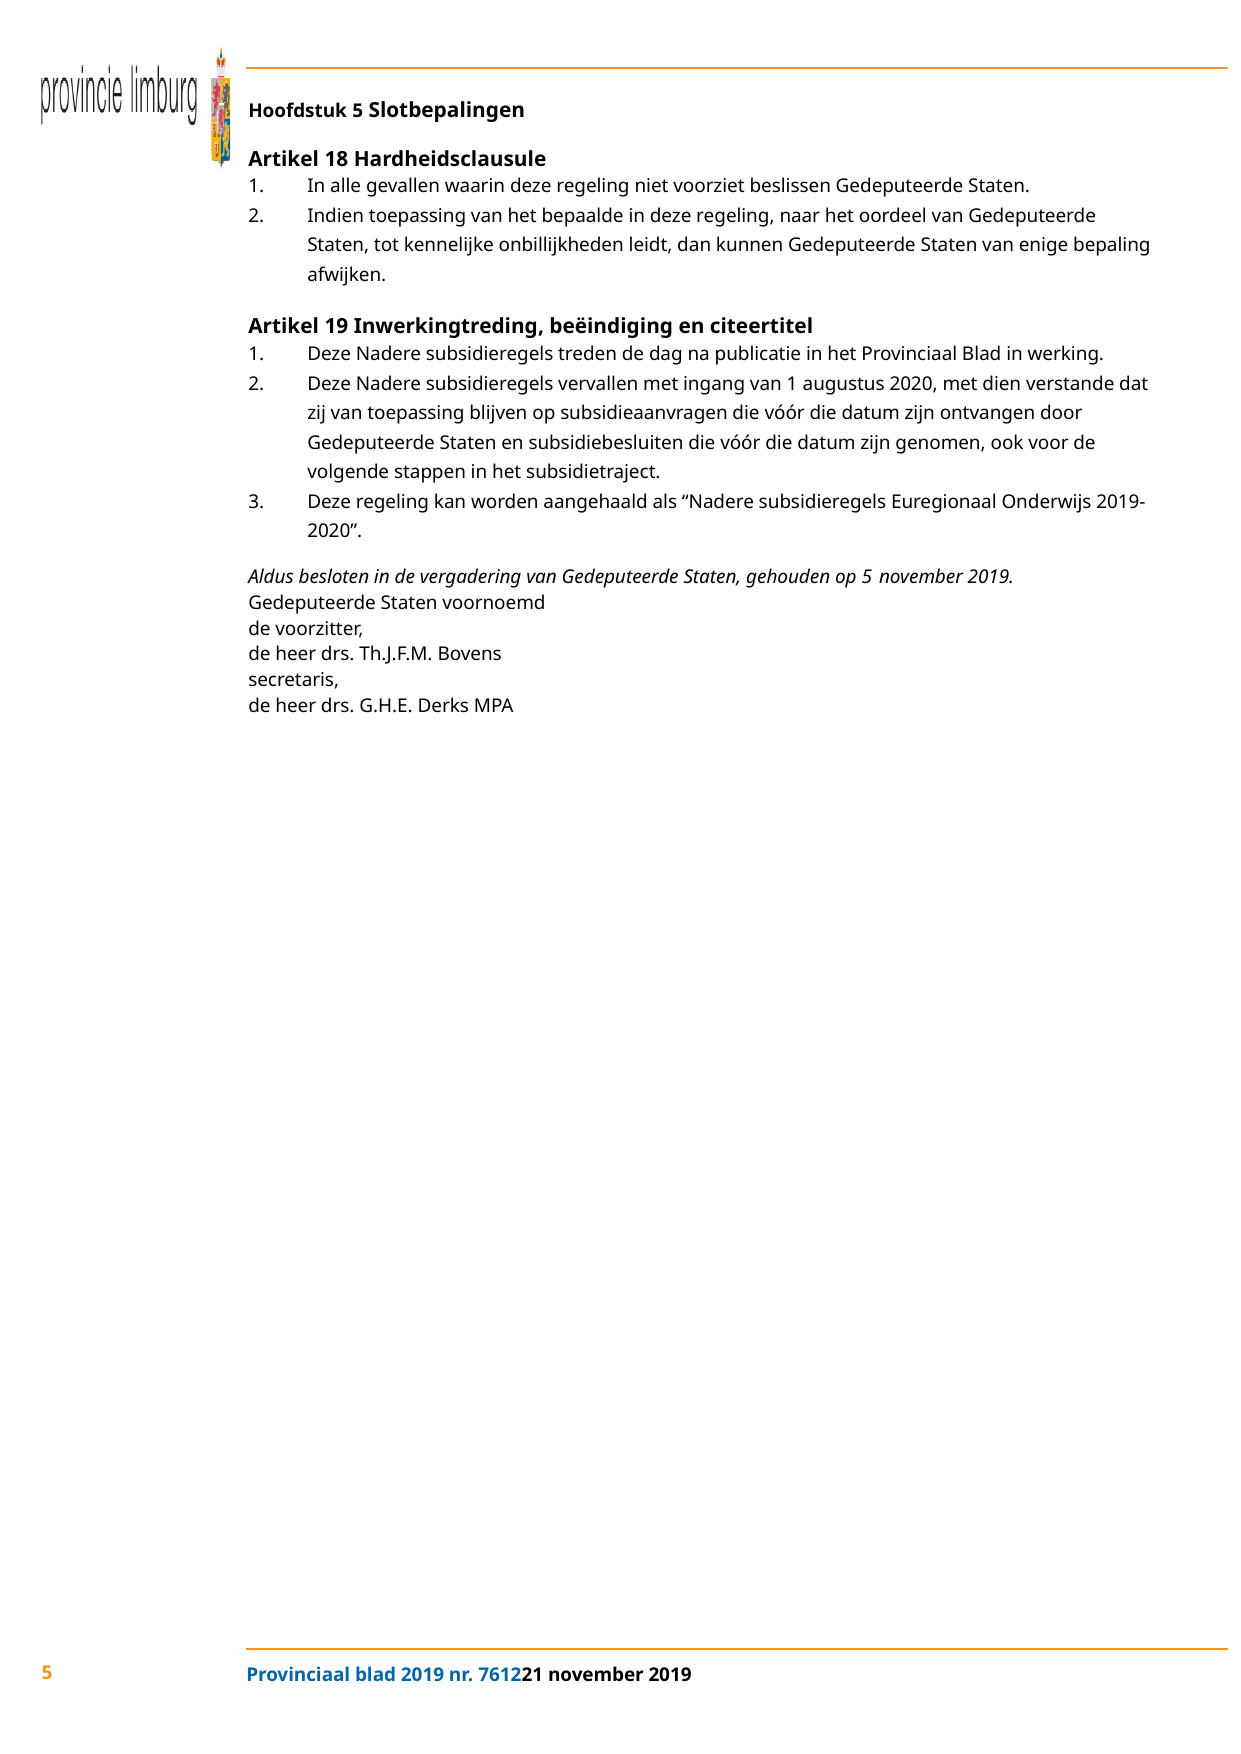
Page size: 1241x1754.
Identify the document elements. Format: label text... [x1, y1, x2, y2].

list Deze regeling kan worden aangehaald als “Nadere subsidieregels Euregionaal Onderwijs 2019-2020”. [248, 488, 1152, 543]
picture [41, 47, 231, 172]
text Artikel 19 Inwerkingtreding, beëindiging en citeertitel [248, 312, 1152, 340]
list Indien toepassing van het bepaalde in deze regeling, naar het oordeel van Gedeputeerde Staten, tot kennelijke onbillijkheden leidt, dan kunnen Gedeputeerde Staten van enige bepaling afwijken. [248, 202, 1152, 287]
text de heer drs. G.H.E. Derks MPA [248, 692, 1152, 718]
list In alle gevallen waarin deze regeling niet voorziet beslissen Gedeputeerde Staten. [248, 172, 1152, 198]
text de voorzitter, [248, 615, 1152, 640]
list Deze Nadere subsidieregels vervallen met ingang van 1 augustus 2020, met dien verstande dat zij van toepassing blijven op subsidieaanvragen die vóór die datum zijn ontvangen door Gedeputeerde Staten en subsidiebesluiten die vóór die datum zijn genomen, ook voor de volgende stappen in het subsidietraject. [248, 370, 1152, 484]
text Aldus besloten in de vergadering van Gedeputeerde Staten, gehouden op 5 november 2019. [248, 563, 1152, 589]
text Gedeputeerde Staten voornoemd [248, 589, 1152, 615]
text Hoofdstuk 5 Slotbepalingen [248, 95, 1152, 123]
text de heer drs. Th.J.F.M. Bovens [248, 640, 1152, 666]
list Deze Nadere subsidieregels treden de dag na publicatie in het Provinciaal Blad in werking. [248, 340, 1152, 366]
text secretaris, [248, 666, 1152, 692]
text Artikel 18 Hardheidsclausule [248, 144, 1152, 172]
